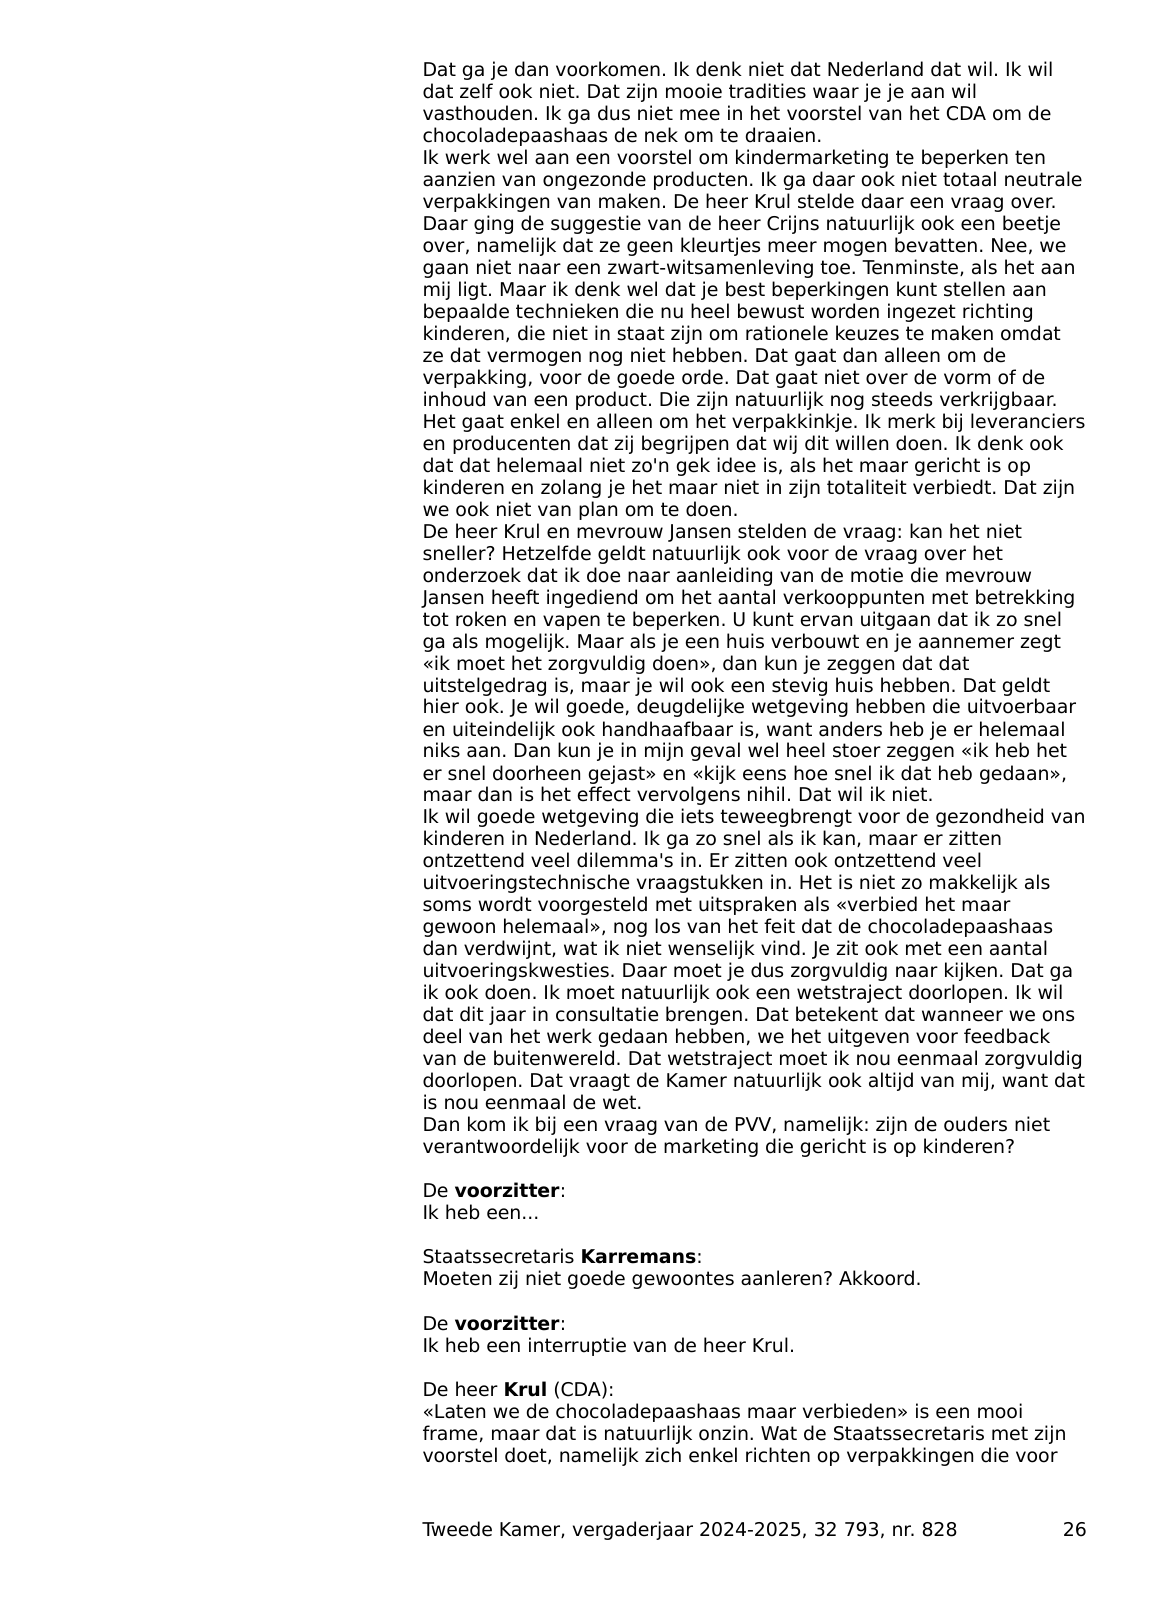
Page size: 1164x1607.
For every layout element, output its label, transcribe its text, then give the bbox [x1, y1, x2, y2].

text De heer Krul en mevrouw Jansen stelden de vraag: kan het niet sneller? Hetzelfde geldt natuurlijk ook voor de vraag over het onderzoek dat ik doe naar aanleiding van de motie die mevrouw Jansen heeft ingediend om het aantal verkooppunten met betrekking tot roken en vapen te beperken. U kunt ervan uitgaan dat ik zo snel ga als mogelijk. Maar als je een huis verbouwt en je aannemer zegt «ik moet het zorgvuldig doen», dan kun je zeggen dat dat uitstelgedrag is, maar je wil ook een stevig huis hebben. Dat geldt hier ook. Je wil goede, deugdelijke wetgeving hebben die uitvoerbaar en uiteindelijk ook handhaafbaar is, want anders heb je er helemaal niks aan. Dan kun je in mijn geval wel heel stoer zeggen «ik heb het er snel doorheen gejast» en «kijk eens hoe snel ik dat heb gedaan», maar dan is het effect vervolgens nihil. Dat wil ik niet. [422, 521, 1087, 806]
text Staatssecretaris Karremans: [422, 1246, 1087, 1268]
text Dan kom ik bij een vraag van de PVV, namelijk: zijn de ouders niet verantwoordelijk voor de marketing die gericht is op kinderen? [422, 1114, 1087, 1158]
text Dat ga je dan voorkomen. Ik denk niet dat Nederland dat wil. Ik wil dat zelf ook niet. Dat zijn mooie tradities waar je je aan wil vasthouden. Ik ga dus niet mee in het voorstel van het CDA om de chocoladepaashaas de nek om te draaien. [422, 59, 1087, 147]
text Ik heb een interruptie van de heer Krul. [422, 1334, 1087, 1356]
text «Laten we de chocoladepaashaas maar verbieden» is een mooi frame, maar dat is natuurlijk onzin. Wat de Staatssecretaris met zijn voorstel doet, namelijk zich enkel richten op verpakkingen die voor [422, 1401, 1087, 1467]
text De voorzitter: [422, 1180, 1087, 1202]
text Ik werk wel aan een voorstel om kindermarketing te beperken ten aanzien van ongezonde producten. Ik ga daar ook niet totaal neutrale verpakkingen van maken. De heer Krul stelde daar een vraag over. Daar ging de suggestie van de heer Crijns natuurlijk ook een beetje over, namelijk dat ze geen kleurtjes meer mogen bevatten. Nee, we gaan niet naar een zwart-witsamenleving toe. Tenminste, als het aan mij ligt. Maar ik denk wel dat je best beperkingen kunt stellen aan bepaalde technieken die nu heel bewust worden ingezet richting kinderen, die niet in staat zijn om rationele keuzes te maken omdat ze dat vermogen nog niet hebben. Dat gaat dan alleen om de verpakking, voor de goede orde. Dat gaat niet over de vorm of de inhoud van een product. Die zijn natuurlijk nog steeds verkrijgbaar. Het gaat enkel en alleen om het verpakkinkje. Ik merk bij leveranciers en producenten dat zij begrijpen dat wij dit willen doen. Ik denk ook dat dat helemaal niet zo'n gek idee is, als het maar gericht is op kinderen en zolang je het maar niet in zijn totaliteit verbiedt. Dat zijn we ook niet van plan om te doen. [422, 147, 1087, 521]
text Ik wil goede wetgeving die iets teweegbrengt voor de gezondheid van kinderen in Nederland. Ik ga zo snel als ik kan, maar er zitten ontzettend veel dilemma's in. Er zitten ook ontzettend veel uitvoeringstechnische vraagstukken in. Het is niet zo makkelijk als soms wordt voorgesteld met uitspraken als «verbied het maar gewoon helemaal», nog los van het feit dat de chocoladepaashaas dan verdwijnt, wat ik niet wenselijk vind. Je zit ook met een aantal uitvoeringskwesties. Daar moet je dus zorgvuldig naar kijken. Dat ga ik ook doen. Ik moet natuurlijk ook een wetstraject doorlopen. Ik wil dat dit jaar in consultatie brengen. Dat betekent dat wanneer we ons deel van het werk gedaan hebben, we het uitgeven voor feedback van de buitenwereld. Dat wetstraject moet ik nou eenmaal zorgvuldig doorlopen. Dat vraagt de Kamer natuurlijk ook altijd van mij, want dat is nou eenmaal de wet. [422, 806, 1087, 1114]
text Moeten zij niet goede gewoontes aanleren? Akkoord. [422, 1268, 1087, 1290]
text Ik heb een... [422, 1202, 1087, 1224]
text De voorzitter: [422, 1312, 1087, 1334]
text De heer Krul (CDA): [422, 1379, 1087, 1401]
